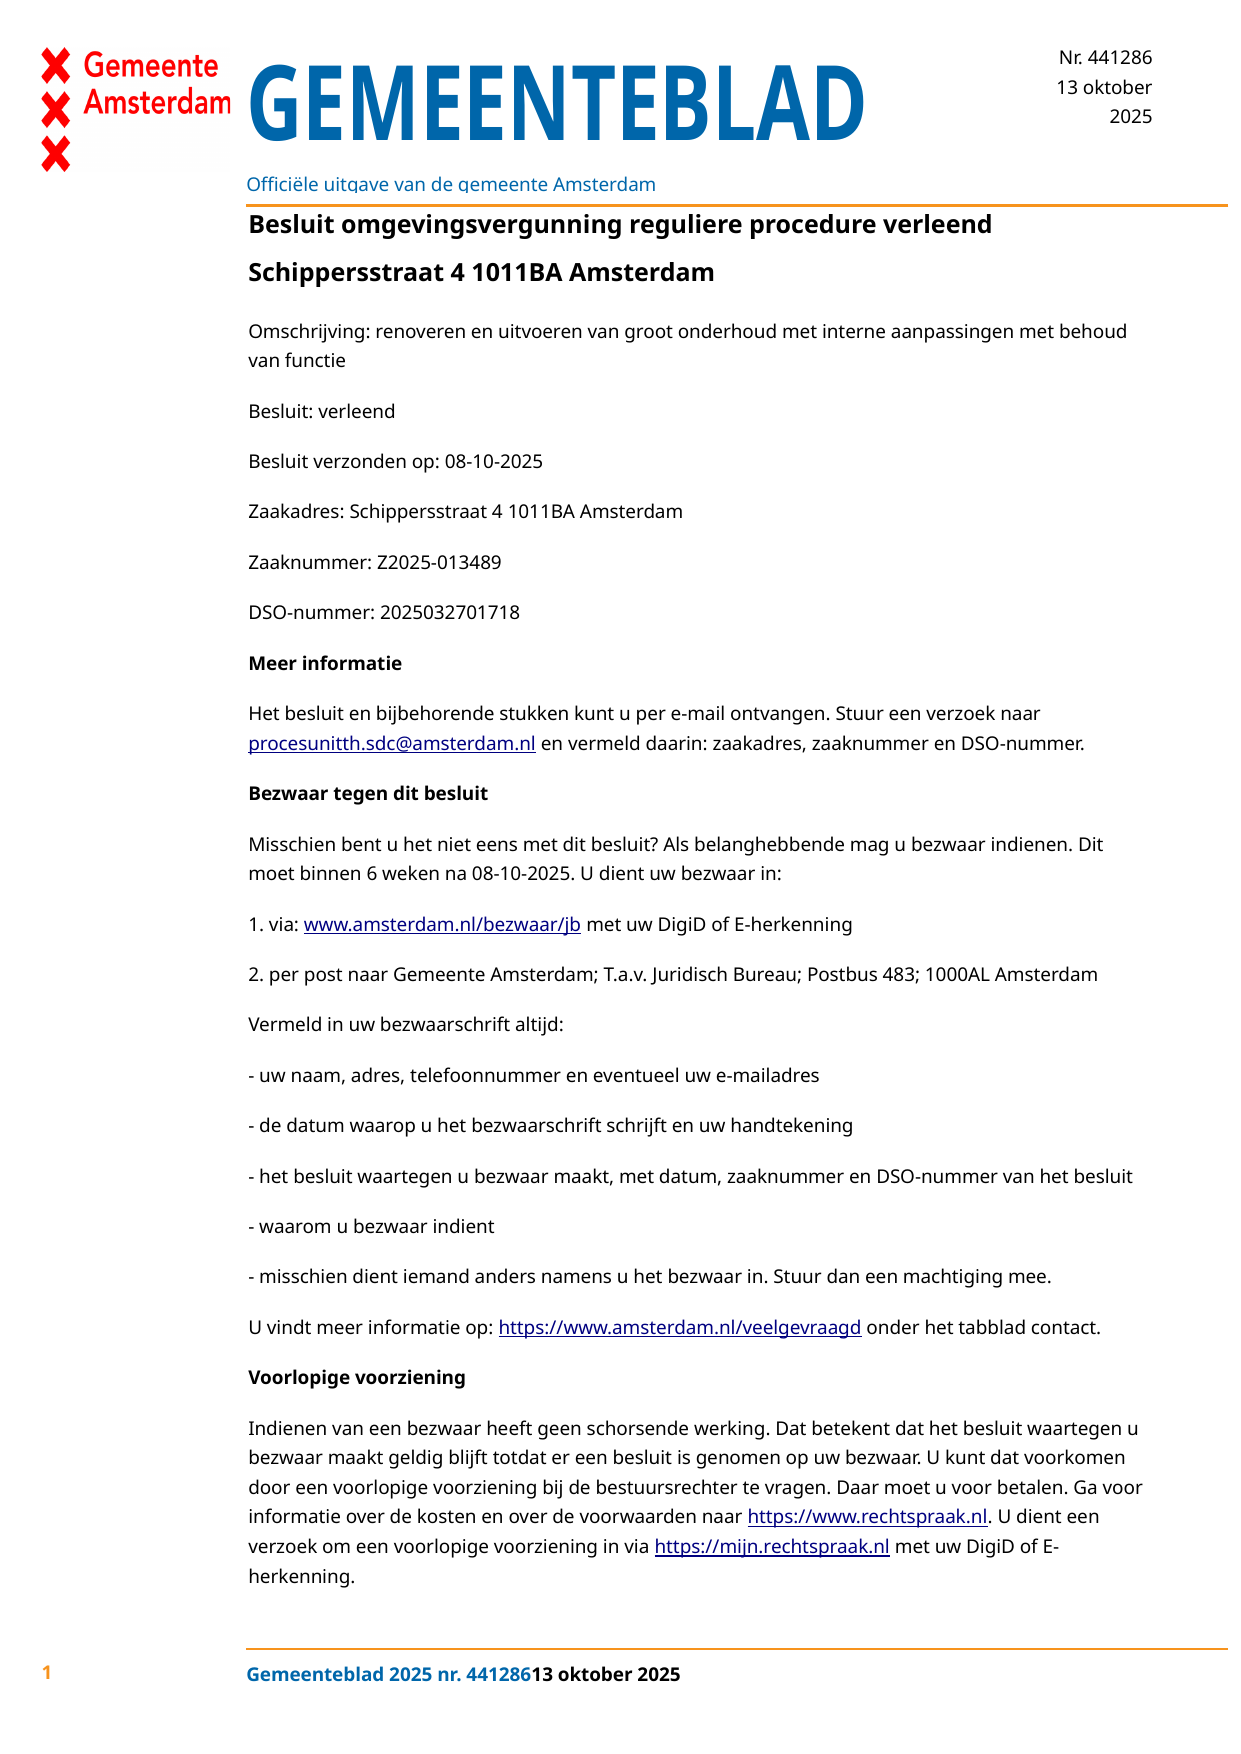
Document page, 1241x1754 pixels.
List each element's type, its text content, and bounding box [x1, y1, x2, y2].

text Omschrijving: renoveren en uitvoeren van groot onderhoud met interne aanpassingen met behoud van functie [248, 318, 1152, 373]
text 1. via: www.amsterdam.nl/bezwaar/jb met uw DigiD of E-herkenning [248, 911, 1152, 937]
text Besluit verzonden op: 08-10-2025 [248, 448, 1152, 474]
text - de datum waarop u het bezwaarschrift schrijft en uw handtekening [248, 1112, 1152, 1138]
text Vermeld in uw bezwaarschrift altijd: [248, 1012, 1152, 1037]
text - het besluit waartegen u bezwaar maakt, met datum, zaaknummer en DSO-nummer van het besluit [248, 1163, 1152, 1189]
text Besluit omgevingsvergunning reguliere procedure verleend Schippersstraat 4 1011BA Amsterdam [248, 207, 1152, 288]
text Bezwaar tegen dit besluit [248, 780, 1152, 806]
text Misschien bent u het niet eens met dit besluit? Als belanghebbende mag u bezwaar indienen. Dit moet binnen 6 weken na 08-10-2025. U dient uw bezwaar in: [248, 831, 1152, 886]
text Besluit: verleend [248, 398, 1152, 424]
text 2. per post naar Gemeente Amsterdam; T.a.v. Juridisch Bureau; Postbus 483; 1000AL Amsterdam [248, 961, 1152, 987]
text Zaakadres: Schippersstraat 4 1011BA Amsterdam [248, 499, 1152, 524]
text Voorlopige voorziening [248, 1364, 1152, 1390]
text - waarom u bezwaar indient [248, 1213, 1152, 1239]
text - uw naam, adres, telefoonnummer en eventueel uw e-mailadres [248, 1062, 1152, 1088]
text Indienen van een bezwaar heeft geen schorsende werking. Dat betekent dat het besluit waartegen u bezwaar maakt geldig blijft totdat er een besluit is genomen op uw bezwaar. U kunt dat voorkomen door een voorlopige voorziening bij de bestuursrechter te vragen. Daar moet u voor betalen. Ga voor informatie over de kosten en over de voorwaarden naar https://www.rechtspraak.nl. U dient een verzoek om een voorlopige voorziening in via https://mijn.rechtspraak.nl met uw DigiD of E-herkenning. [248, 1415, 1152, 1589]
text U vindt meer informatie op: https://www.amsterdam.nl/veelgevraagd onder het tabblad contact. [248, 1314, 1152, 1340]
text Zaaknummer: Z2025-013489 [248, 549, 1152, 575]
text Meer informatie [248, 650, 1152, 676]
text Het besluit en bijbehorende stukken kunt u per e-mail ontvangen. Stuur een verzoek naar procesunitth.sdc@amsterdam.nl en vermeld daarin: zaakadres, zaaknummer en DSO-nummer. [248, 700, 1152, 756]
picture [41, 47, 231, 172]
text DSO-nummer: 2025032701718 [248, 599, 1152, 625]
text - misschien dient iemand anders namens u het bezwaar in. Stuur dan een machtiging mee. [248, 1264, 1152, 1289]
